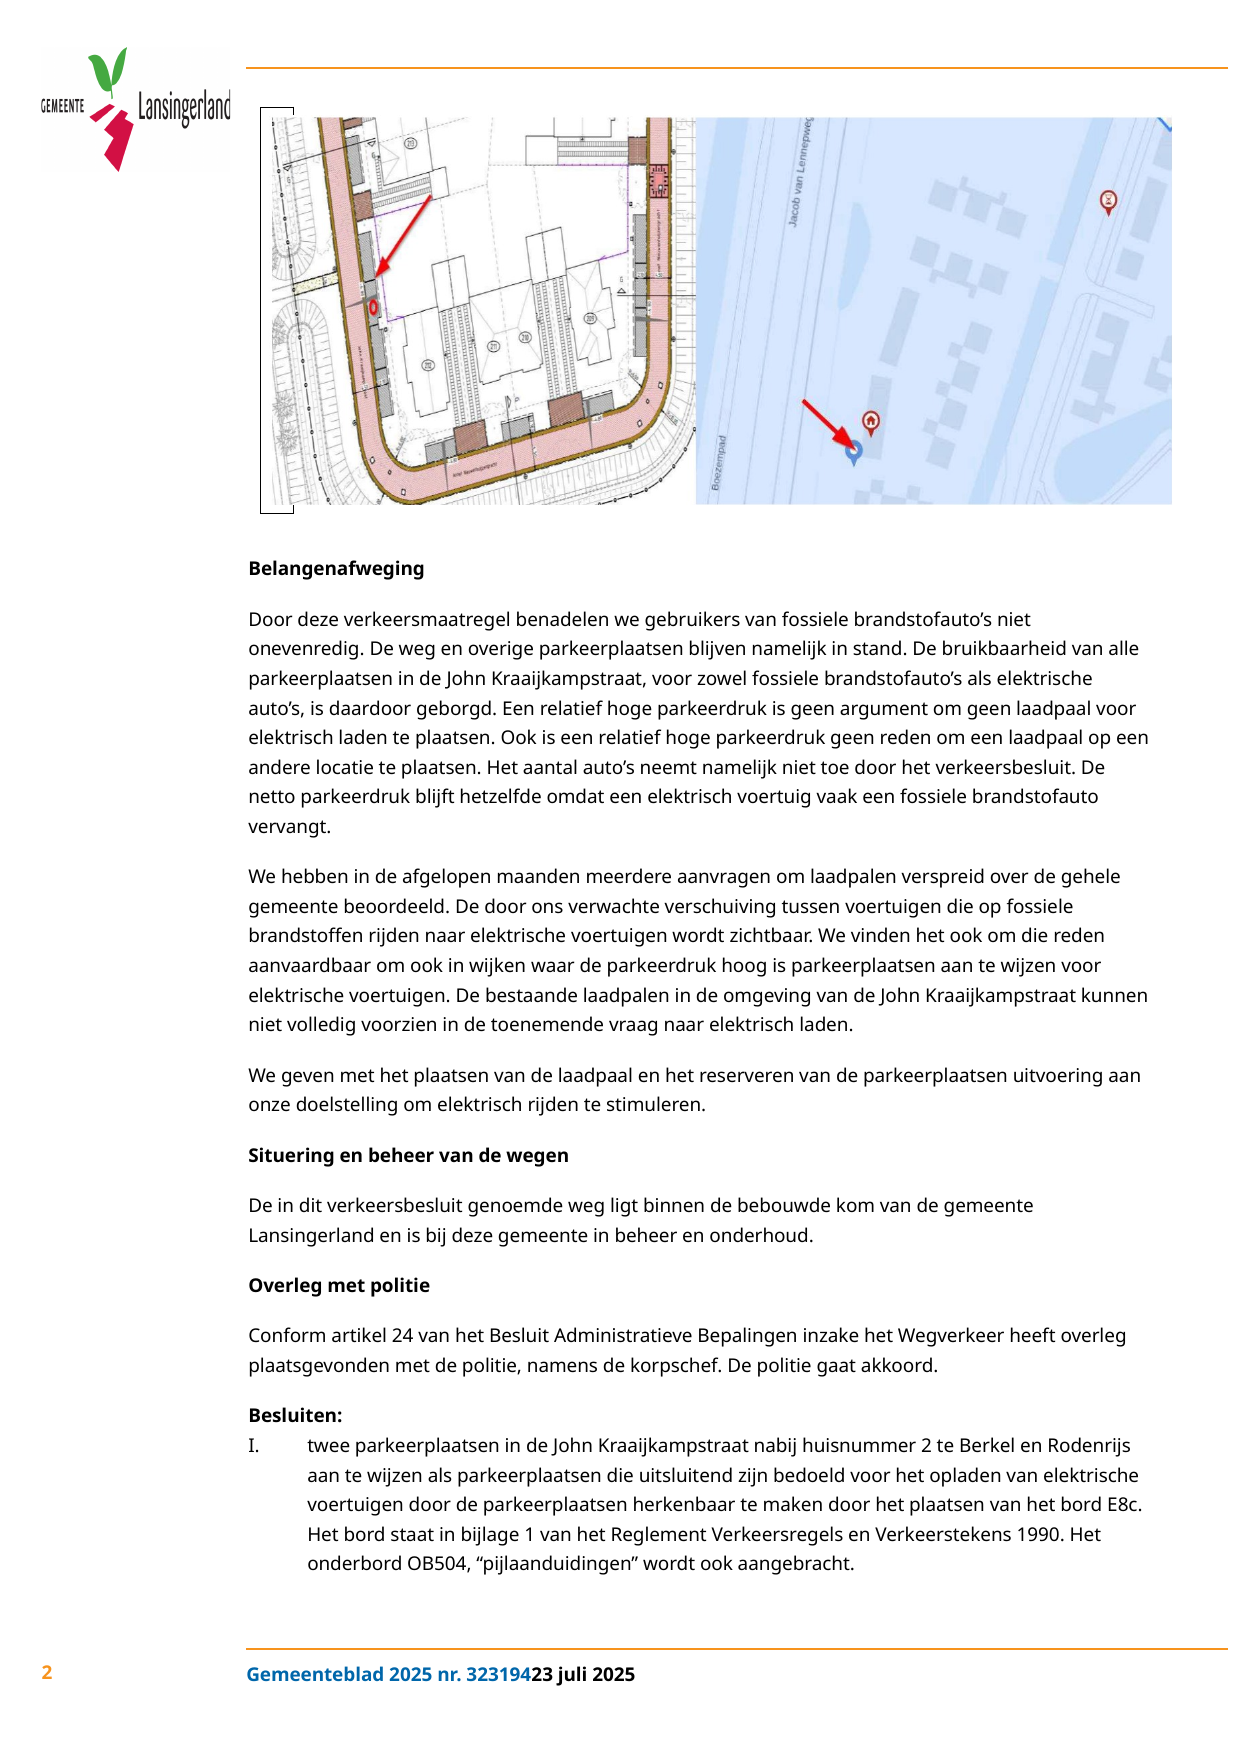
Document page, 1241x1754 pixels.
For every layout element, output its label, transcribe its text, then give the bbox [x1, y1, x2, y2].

text Door deze verkeersmaatregel benadelen we gebruikers van fossiele brandstofauto’s niet onevenredig. De weg en overige parkeerplaatsen blijven namelijk in stand. De bruikbaarheid van alle parkeerplaatsen in de John Kraaijkampstraat, voor zowel fossiele brandstofauto’s als elektrische auto’s, is daardoor geborgd. Een relatief hoge parkeerdruk is geen argument om geen laadpaal voor elektrisch laden te plaatsen. Ook is een relatief hoge parkeerdruk geen reden om een laadpaal op een andere locatie te plaatsen. Het aantal auto’s neemt namelijk niet toe door het verkeersbesluit. De netto parkeerdruk blijft hetzelfde omdat een elektrisch voertuig vaak een fossiele brandstofauto vervangt. [248, 606, 1152, 839]
text We hebben in de afgelopen maanden meerdere aanvragen om laadpalen verspreid over de gehele gemeente beoordeeld. De door ons verwachte verschuiving tussen voertuigen die op fossiele brandstoffen rijden naar elektrische voertuigen wordt zichtbaar. We vinden het ook om die reden aanvaardbaar om ook in wijken waar de parkeerdruk hoog is parkeerplaatsen aan te wijzen voor elektrische voertuigen. De bestaande laadpalen in de omgeving van de John Kraaijkampstraat kunnen niet volledig voorzien in de toenemende vraag naar elektrisch laden. [248, 863, 1152, 1037]
list twee parkeerplaatsen in de John Kraaijkampstraat nabij huisnummer 2 te Berkel en Rodenrijs aan te wijzen als parkeerplaatsen die uitsluitend zijn bedoeld voor het opladen van elektrische voertuigen door de parkeerplaatsen herkenbaar te maken door het plaatsen van het bord E8c. Het bord staat in bijlage 1 van het Reglement Verkeersregels en Verkeerstekens 1990. Het onderbord OB504, “pijlaanduidingen” wordt ook aangebracht. [248, 1432, 1152, 1576]
text Situering en beheer van de wegen [248, 1142, 1152, 1167]
text Besluiten: [248, 1403, 1152, 1428]
text We geven met het plaatsen van de laadpaal en het reserveren van de parkeerplaatsen uitvoering aan onze doelstelling om elektrisch rijden te stimuleren. [248, 1062, 1152, 1117]
text Conform artikel 24 van het Besluit Administratieve Bepalingen inzake het Wegverkeer heeft overleg plaatsgevonden met de politie, namens de korpschef. De politie gaat akkoord. [248, 1323, 1152, 1378]
picture [41, 47, 231, 172]
text Overleg met politie [248, 1272, 1152, 1298]
text De in dit verkeersbesluit genoemde weg ligt binnen de bebouwde kom van de gemeente Lansingerland en is bij deze gemeente in beheer en onderhoud. [248, 1192, 1152, 1247]
picture [268, 115, 1173, 505]
text Belangenafweging [248, 556, 1152, 581]
